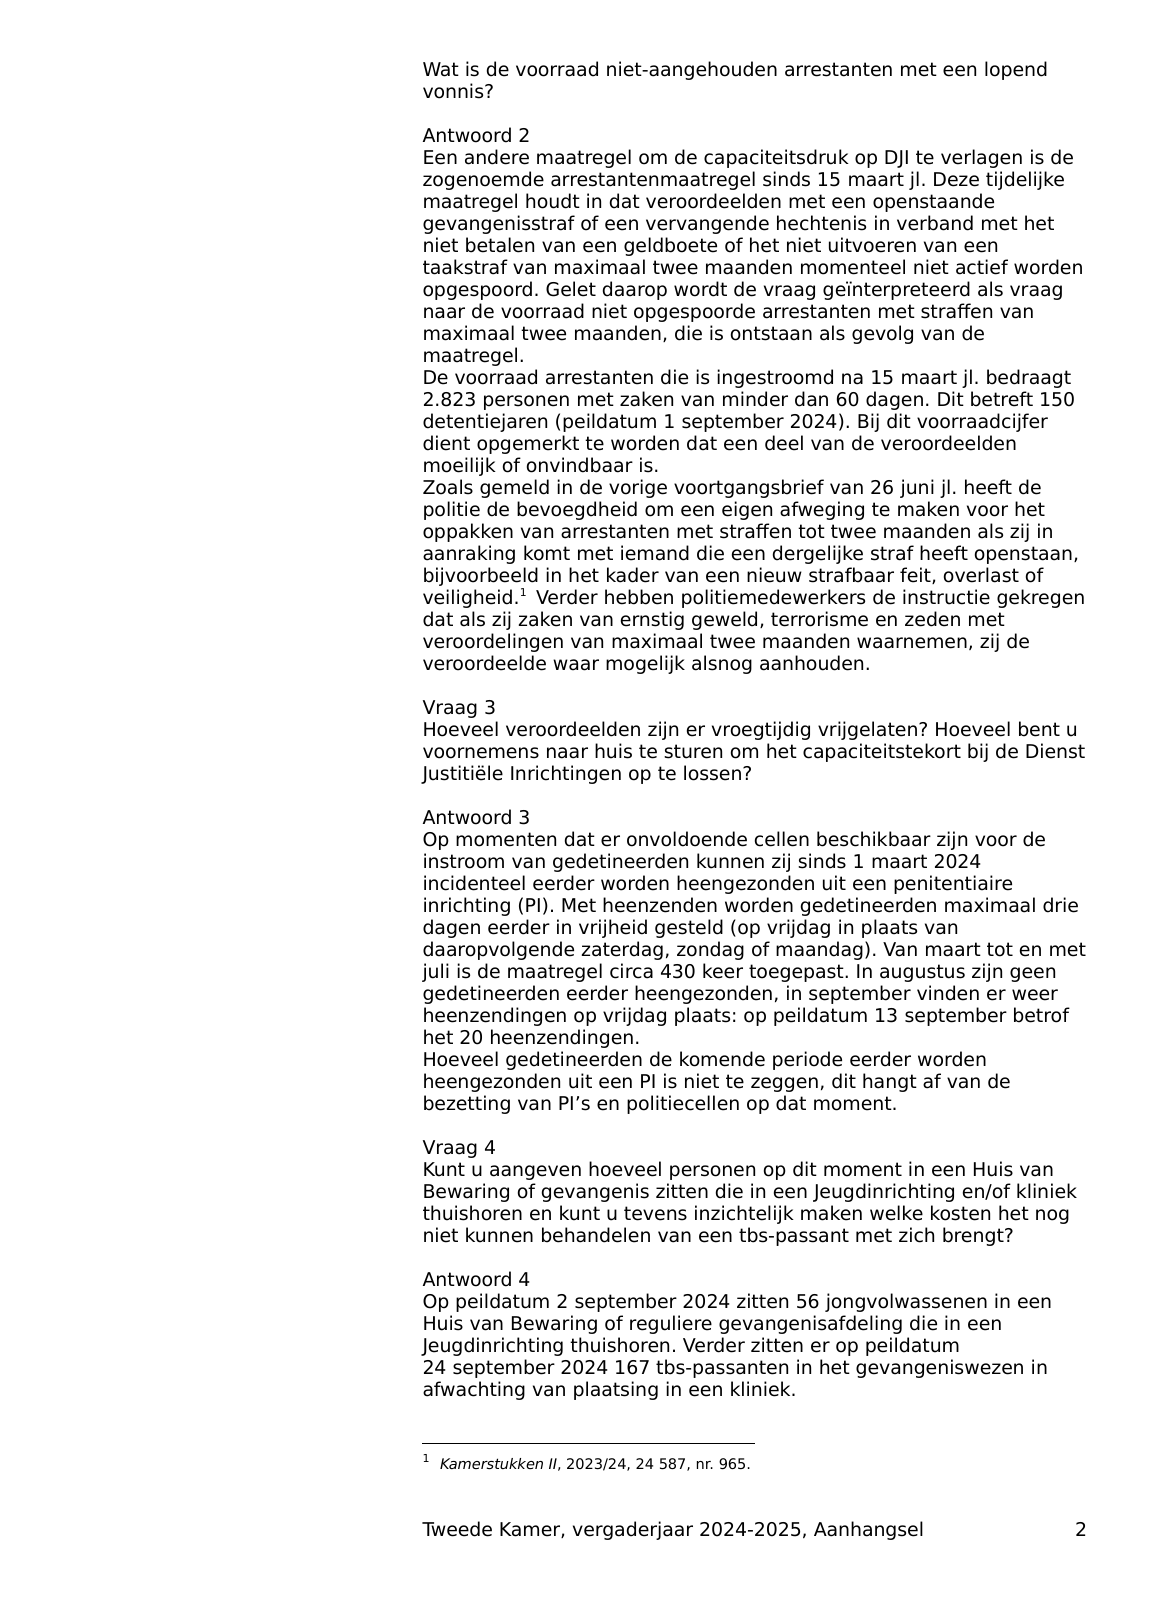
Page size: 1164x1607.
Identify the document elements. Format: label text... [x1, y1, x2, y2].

text Een andere maatregel om de capaciteitsdruk op DJI te verlagen is de zogenoemde arrestantenmaatregel sinds 15 maart jl. Deze tijdelijke maatregel houdt in dat veroordeelden met een openstaande gevangenisstraf of een vervangende hechtenis in verband met het niet betalen van een geldboete of het niet uitvoeren van een taakstraf van maximaal twee maanden momenteel niet actief worden opgespoord. Gelet daarop wordt de vraag geïnterpreteerd als vraag naar de voorraad niet opgespoorde arrestanten met straffen van maximaal twee maanden, die is ontstaan als gevolg van de maatregel. [422, 147, 1087, 367]
text Hoeveel veroordeelden zijn er vroegtijdig vrijgelaten? Hoeveel bent u voornemens naar huis te sturen om het capaciteitstekort bij de Dienst Justitiële Inrichtingen op te lossen? [422, 719, 1087, 785]
text Kamerstukken II, 2023/24, 24 587, nr. 965. [422, 1452, 1087, 1474]
text Vraag 3 [422, 697, 1087, 719]
text Antwoord 2 [422, 125, 1087, 147]
text De voorraad arrestanten die is ingestroomd na 15 maart jl. bedraagt 2.823 personen met zaken van minder dan 60 dagen. Dit betreft 150 detentiejaren (peildatum 1 september 2024). Bij dit voorraadcijfer dient opgemerkt te worden dat een deel van de veroordeelden moeilijk of onvindbaar is. [422, 367, 1087, 477]
text Hoeveel gedetineerden de komende periode eerder worden heengezonden uit een PI is niet te zeggen, dit hangt af van de bezetting van PI’s en politiecellen op dat moment. [422, 1049, 1087, 1115]
text Wat is de voorraad niet-aangehouden arrestanten met een lopend vonnis? [422, 59, 1087, 103]
text Antwoord 3 [422, 807, 1087, 829]
text Op peildatum 2 september 2024 zitten 56 jongvolwassenen in een Huis van Bewaring of reguliere gevangenisafdeling die in een Jeugdinrichting thuishoren. Verder zitten er op peildatum 24 september 2024 167 tbs-passanten in het gevangeniswezen in afwachting van plaatsing in een kliniek. [422, 1291, 1087, 1401]
text Vraag 4 [422, 1137, 1087, 1159]
text Zoals gemeld in de vorige voortgangsbrief van 26 juni jl. heeft de politie de bevoegdheid om een eigen afweging te maken voor het oppakken van arrestanten met straffen tot twee maanden als zij in aanraking komt met iemand die een dergelijke straf heeft openstaan, bijvoorbeeld in het kader van een nieuw strafbaar feit, overlast of veiligheid. Verder hebben politiemedewerkers de instructie gekregen dat als zij zaken van ernstig geweld, terrorisme en zeden met veroordelingen van maximaal twee maanden waarnemen, zij de veroordeelde waar mogelijk alsnog aanhouden. [422, 477, 1087, 675]
text Op momenten dat er onvoldoende cellen beschikbaar zijn voor de instroom van gedetineerden kunnen zij sinds 1 maart 2024 incidenteel eerder worden heengezonden uit een penitentiaire inrichting (PI). Met heenzenden worden gedetineerden maximaal drie dagen eerder in vrijheid gesteld (op vrijdag in plaats van daaropvolgende zaterdag, zondag of maandag). Van maart tot en met juli is de maatregel circa 430 keer toegepast. In augustus zijn geen gedetineerden eerder heengezonden, in september vinden er weer heenzendingen op vrijdag plaats: op peildatum 13 september betrof het 20 heenzendingen. [422, 829, 1087, 1049]
text Kunt u aangeven hoeveel personen op dit moment in een Huis van Bewaring of gevangenis zitten die in een Jeugdinrichting en/of kliniek thuishoren en kunt u tevens inzichtelijk maken welke kosten het nog niet kunnen behandelen van een tbs-passant met zich brengt? [422, 1159, 1087, 1247]
text Antwoord 4 [422, 1269, 1087, 1291]
